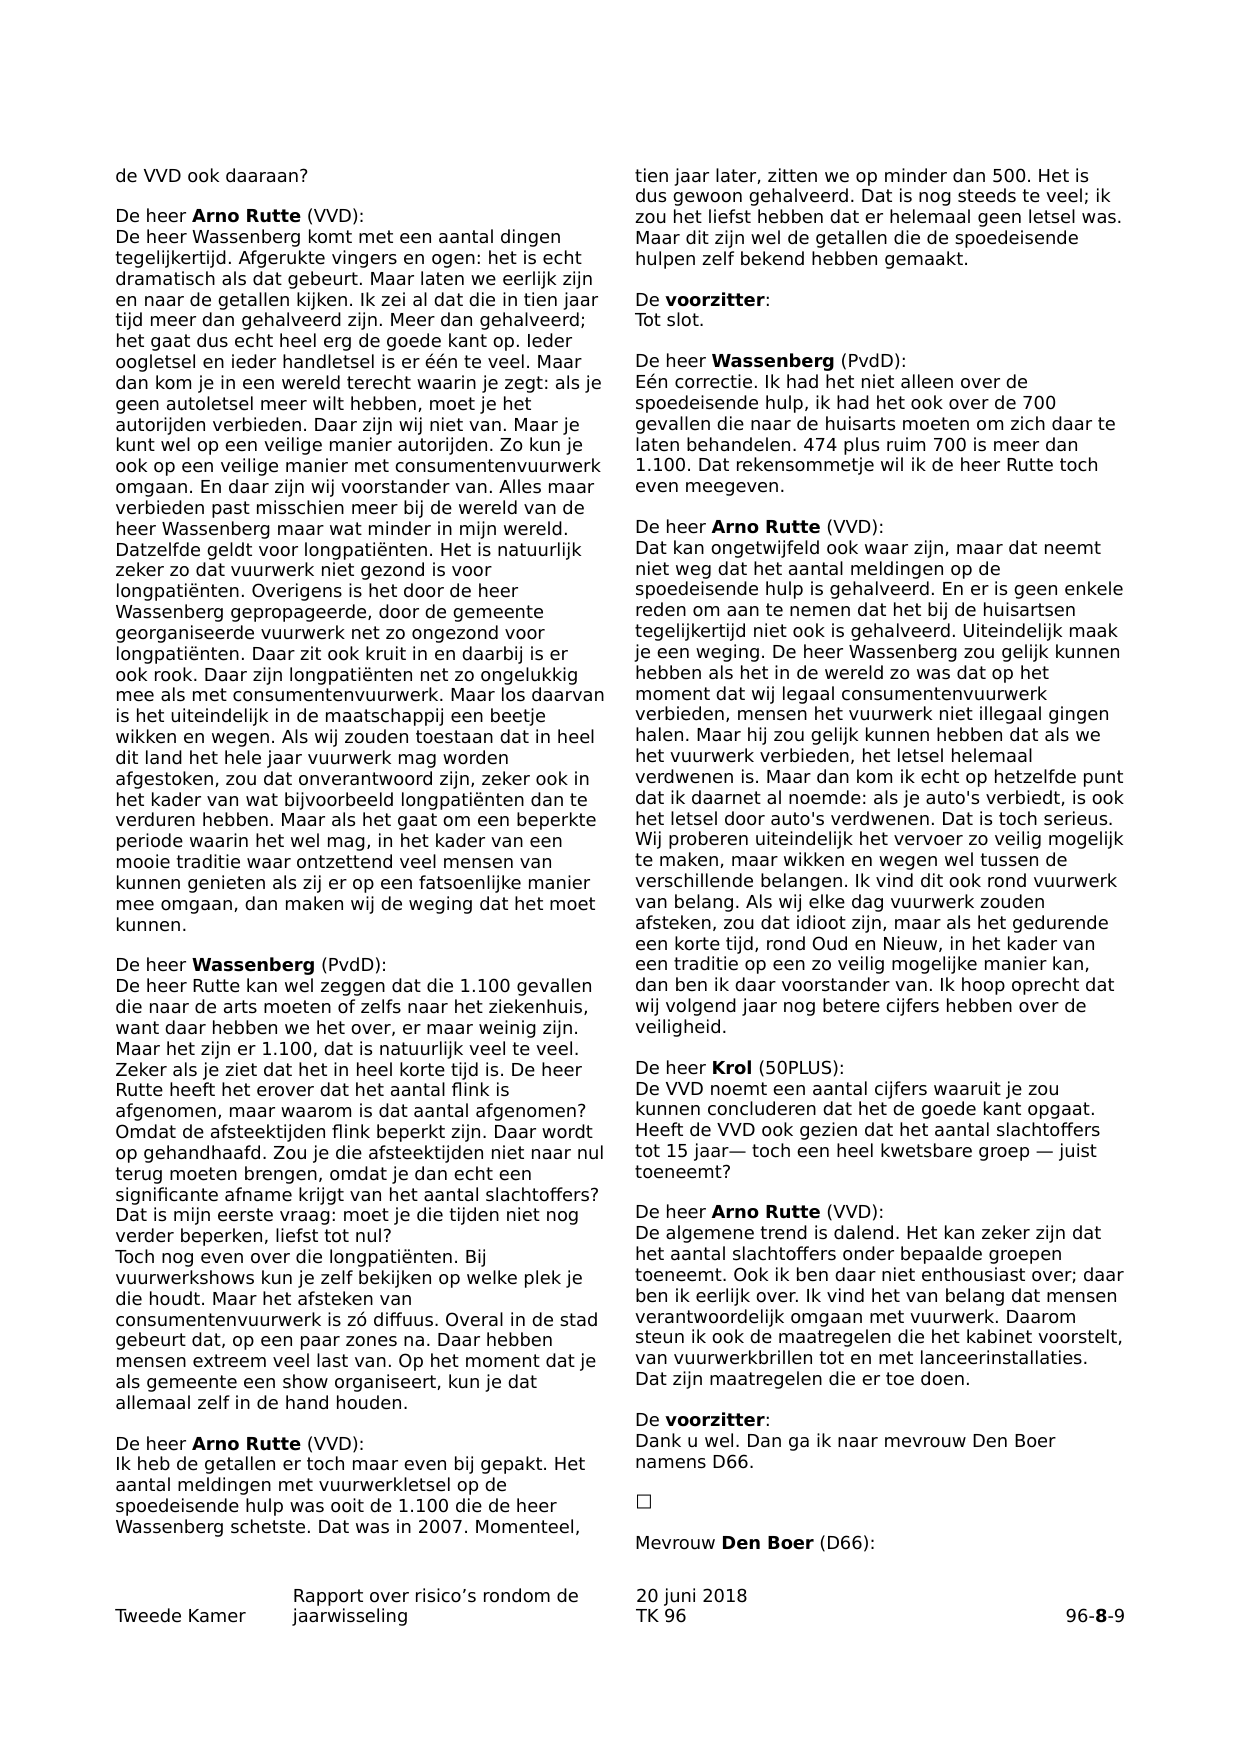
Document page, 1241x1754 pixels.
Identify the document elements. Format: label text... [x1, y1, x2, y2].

text Datzelfde geldt voor longpatiënten. Het is natuurlijk zeker zo dat vuurwerk niet gezond is voor longpatiënten. Overigens is het door de heer Wassenberg gepropageerde, door de gemeente georganiseerde vuurwerk net zo ongezond voor longpatiënten. Daar zit ook kruit in en daarbij is er ook rook. Daar zijn longpatiënten net zo ongelukkig mee als met consumentenvuurwerk. Maar los daarvan is het uiteindelijk in de maatschappij een beetje wikken en wegen. Als wij zouden toestaan dat in heel dit land het hele jaar vuurwerk mag worden afgestoken, zou dat onverantwoord zijn, zeker ook in het kader van wat bijvoorbeeld longpatiënten dan te verduren hebben. Maar als het gaat om een beperkte periode waarin het wel mag, in het kader van een mooie traditie waar ontzettend veel mensen van kunnen genieten als zij er op een fatsoenlijke manier mee omgaan, dan maken wij de weging dat het moet kunnen. [115, 539, 605, 935]
text De heer Wassenberg komt met een aantal dingen tegelijkertijd. Afgerukte vingers en ogen: het is echt dramatisch als dat gebeurt. Maar laten we eerlijk zijn en naar de getallen kijken. Ik zei al dat die in tien jaar tijd meer dan gehalveerd zijn. Meer dan gehalveerd; het gaat dus echt heel erg de goede kant op. Ieder oogletsel en ieder handletsel is er één te veel. Maar dan kom je in een wereld terecht waarin je zegt: als je geen autoletsel meer wilt hebben, moet je het autorijden verbieden. Daar zijn wij niet van. Maar je kunt wel op een veilige manier autorijden. Zo kun je ook op een veilige manier met consumentenvuurwerk omgaan. En daar zijn wij voorstander van. Alles maar verbieden past misschien meer bij de wereld van de heer Wassenberg maar wat minder in mijn wereld. [115, 227, 605, 539]
text De voorzitter: [635, 289, 1125, 310]
text De algemene trend is dalend. Het kan zeker zijn dat het aantal slachtoffers onder bepaalde groepen toeneemt. Ook ik ben daar niet enthousiast over; daar ben ik eerlijk over. Ik vind het van belang dat mensen verantwoordelijk omgaan met vuurwerk. Daarom steun ik ook de maatregelen die het kabinet voorstelt, van vuurwerkbrillen tot en met lanceerinstallaties. Dat zijn maatregelen die er toe doen. [635, 1223, 1125, 1390]
text Ik heb de getallen er toch maar even bij gepakt. Het aantal meldingen met vuurwerkletsel op de spoedeisende hulp was ooit de 1.100 die de heer Wassenberg schetste. Dat was in 2007. Momenteel, [115, 1454, 605, 1537]
text Mevrouw Den Boer (D66): [635, 1533, 1125, 1554]
text De heer Rutte kan wel zeggen dat die 1.100 gevallen die naar de arts moeten of zelfs naar het ziekenhuis, want daar hebben we het over, er maar weinig zijn. Maar het zijn er 1.100, dat is natuurlijk veel te veel. Zeker als je ziet dat het in heel korte tijd is. De heer Rutte heeft het erover dat het aantal flink is afgenomen, maar waarom is dat aantal afgenomen? Omdat de afsteektijden flink beperkt zijn. Daar wordt op gehandhaafd. Zou je die afsteektijden niet naar nul terug moeten brengen, omdat je dan echt een significante afname krijgt van het aantal slachtoffers? Dat is mijn eerste vraag: moet je die tijden niet nog verder beperken, liefst tot nul? [115, 976, 605, 1247]
text De heer Arno Rutte (VVD): [115, 1433, 605, 1454]
text tien jaar later, zitten we op minder dan 500. Het is dus gewoon gehalveerd. Dat is nog steeds te veel; ik zou het liefst hebben dat er helemaal geen letsel was. Maar dit zijn wel de getallen die de spoedeisende hulpen zelf bekend hebben gemaakt. [635, 165, 1125, 269]
text De heer Wassenberg (PvdD): [635, 351, 1125, 372]
text Eén correctie. Ik had het niet alleen over de spoedeisende hulp, ik had het ook over de 700 gevallen die naar de huisarts moeten om zich daar te laten behandelen. 474 plus ruim 700 is meer dan 1.100. Dat rekensommetje wil ik de heer Rutte toch even meegeven. [635, 372, 1125, 497]
text De heer Arno Rutte (VVD): [635, 1202, 1125, 1223]
text Dat kan ongetwijfeld ook waar zijn, maar dat neemt niet weg dat het aantal meldingen op de spoedeisende hulp is gehalveerd. En er is geen enkele reden om aan te nemen dat het bij de huisartsen tegelijkertijd niet ook is gehalveerd. Uiteindelijk maak je een weging. De heer Wassenberg zou gelijk kunnen hebben als het in de wereld zo was dat op het moment dat wij legaal consumentenvuurwerk verbieden, mensen het vuurwerk niet illegaal gingen halen. Maar hij zou gelijk kunnen hebben dat als we het vuurwerk verbieden, het letsel helemaal verdwenen is. Maar dan kom ik echt op hetzelfde punt dat ik daarnet al noemde: als je auto's verbiedt, is ook het letsel door auto's verdwenen. Dat is toch serieus. Wij proberen uiteindelijk het vervoer zo veilig mogelijk te maken, maar wikken en wegen wel tussen de verschillende belangen. Ik vind dit ook rond vuurwerk van belang. Als wij elke dag vuurwerk zouden afsteken, zou dat idioot zijn, maar als het gedurende een korte tijd, rond Oud en Nieuw, in het kader van een traditie op een zo veilig mogelijke manier kan, dan ben ik daar voorstander van. Ik hoop oprecht dat wij volgend jaar nog betere cijfers hebben over de veiligheid. [635, 537, 1125, 1037]
text de VVD ook daaraan? [115, 165, 605, 186]
text De heer Wassenberg (PvdD): [115, 955, 605, 976]
text Dank u wel. Dan ga ik naar mevrouw Den Boer namens D66. [635, 1431, 1125, 1472]
text De heer Arno Rutte (VVD): [635, 517, 1125, 537]
text De voorzitter: [635, 1410, 1125, 1431]
text De VVD noemt een aantal cijfers waaruit je zou kunnen concluderen dat het de goede kant opgaat. Heeft de VVD ook gezien dat het aantal slachtoffers tot 15 jaar— toch een heel kwetsbare groep — juist toeneemt? [635, 1078, 1125, 1182]
text Tot slot. [635, 310, 1125, 331]
text ⬜ [635, 1492, 1125, 1513]
text Toch nog even over die longpatiënten. Bij vuurwerkshows kun je zelf bekijken op welke plek je die houdt. Maar het afsteken van consumentenvuurwerk is zó diffuus. Overal in de stad gebeurt dat, op een paar zones na. Daar hebben mensen extreem veel last van. Op het moment dat je als gemeente een show organiseert, kun je dat allemaal zelf in de hand houden. [115, 1247, 605, 1413]
text De heer Arno Rutte (VVD): [115, 206, 605, 227]
text De heer Krol (50PLUS): [635, 1057, 1125, 1078]
